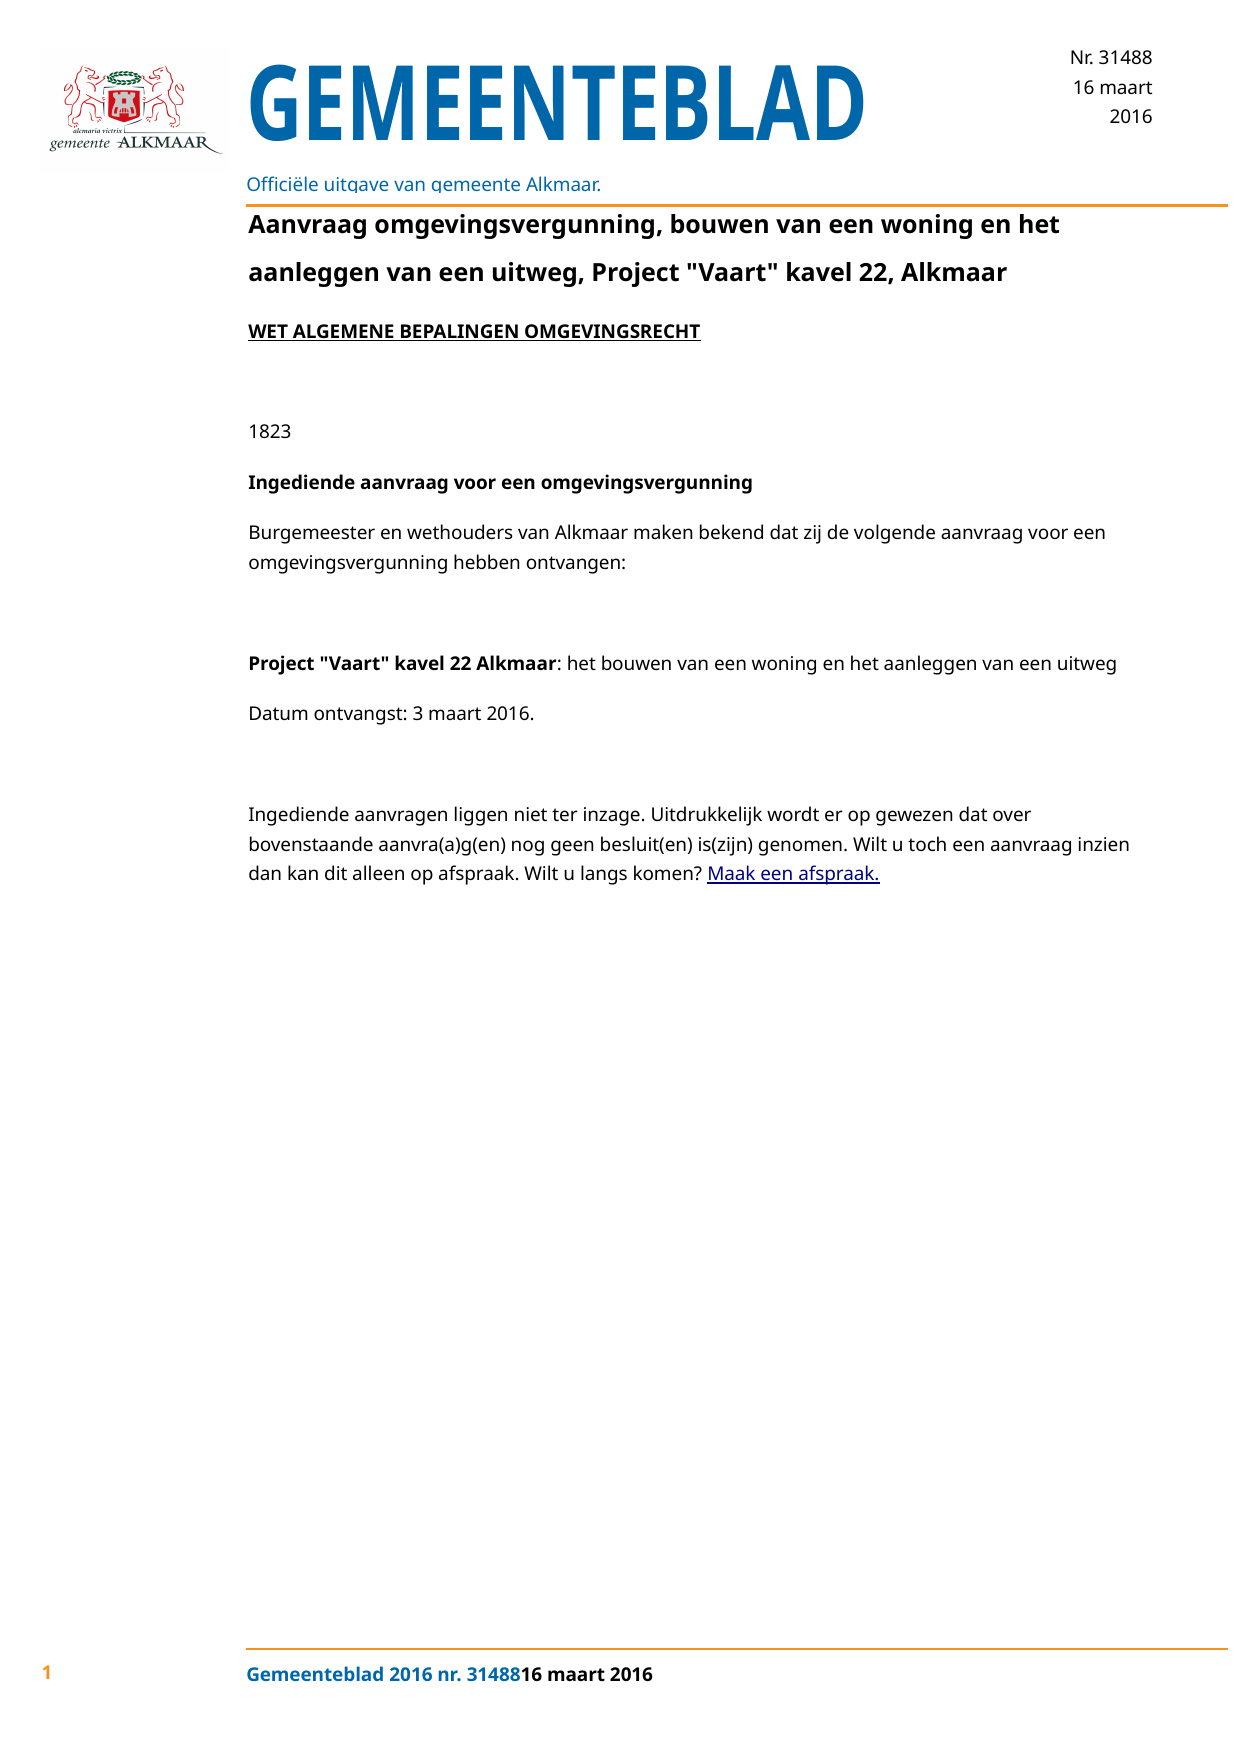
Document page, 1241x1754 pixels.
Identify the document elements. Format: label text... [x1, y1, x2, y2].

text Ingediende aanvragen liggen niet ter inzage. Uitdrukkelijk wordt er op gewezen dat over bovenstaande aanvra(a)g(en) nog geen besluit(en) is(zijn) genomen. Wilt u toch een aanvraag inzien dan kan dit alleen op afspraak. Wilt u langs komen? Maak een afspraak. [248, 801, 1152, 886]
picture [41, 47, 231, 172]
text WET ALGEMENE BEPALINGEN OMGEVINGSRECHT [248, 318, 1152, 344]
text 1823 [248, 419, 1152, 444]
text Project "Vaart" kavel 22 Alkmaar: het bouwen van een woning en het aanleggen van een uitweg [248, 650, 1152, 676]
text Burgemeester en wethouders van Alkmaar maken bekend dat zij de volgende aanvraag voor een omgevingsvergunning hebben ontvangen: [248, 519, 1152, 575]
text Ingediende aanvraag voor een omgevingsvergunning [248, 469, 1152, 495]
text Datum ontvangst: 3 maart 2016. [248, 700, 1152, 726]
text Aanvraag omgevingsvergunning, bouwen van een woning en het aanleggen van een uitweg, Project "Vaart" kavel 22, Alkmaar [248, 207, 1152, 288]
